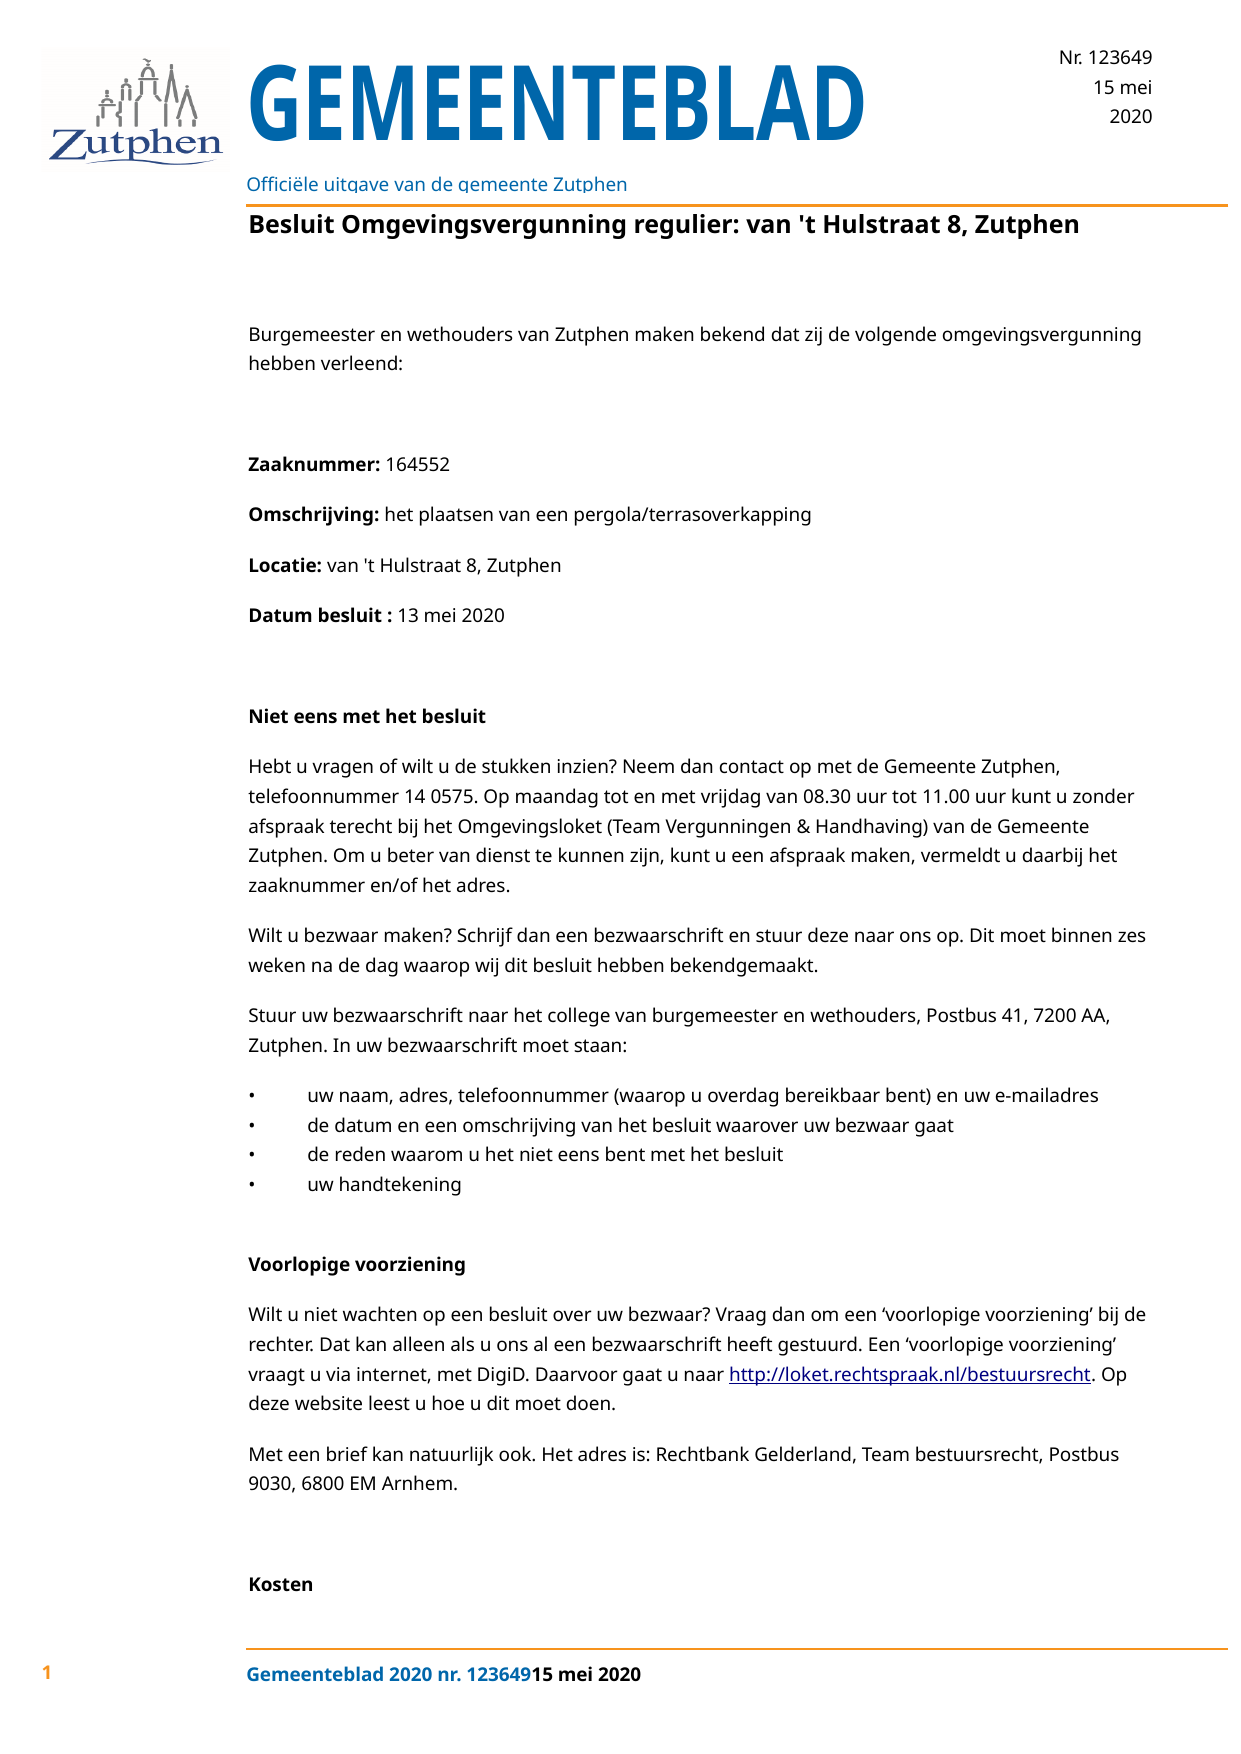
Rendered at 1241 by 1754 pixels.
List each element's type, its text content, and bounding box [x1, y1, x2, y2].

text Kosten [248, 1571, 1152, 1597]
list uw naam, adres, telefoonnummer (waarop u overdag bereikbaar bent) en uw e-mailadres [248, 1082, 1152, 1108]
text Zaaknummer: 164552 [248, 451, 1152, 477]
picture [41, 47, 231, 172]
text Voorlopige voorziening [248, 1251, 1152, 1277]
text Locatie: van 't Hulstraat 8, Zutphen [248, 552, 1152, 578]
text Besluit Omgevingsvergunning regulier: van 't Hulstraat 8, Zutphen [248, 207, 1152, 241]
text Stuur uw bezwaarschrift naar het college van burgemeester en wethouders, Postbus 41, 7200 AA, Zutphen. In uw bezwaarschrift moet staan: [248, 1002, 1152, 1058]
text Omschrijving: het plaatsen van een pergola/terrasoverkapping [248, 502, 1152, 527]
text Datum besluit : 13 mei 2020 [248, 602, 1152, 628]
text Niet eens met het besluit [248, 703, 1152, 729]
list uw handtekening [248, 1171, 1152, 1197]
text Met een brief kan natuurlijk ook. Het adres is: Rechtbank Gelderland, Team bestuursrecht, Postbus 9030, 6800 EM Arnhem. [248, 1441, 1152, 1496]
text Wilt u bezwaar maken? Schrijf dan een bezwaarschrift en stuur deze naar ons op. Dit moet binnen zes weken na de dag waarop wij dit besluit hebben bekendgemaakt. [248, 922, 1152, 978]
text Hebt u vragen of wilt u de stukken inzien? Neem dan contact op met de Gemeente Zutphen, telefoonnummer 14 0575. Op maandag tot en met vrijdag van 08.30 uur tot 11.00 uur kunt u zonder afspraak terecht bij het Omgevingsloket (Team Vergunningen & Handhaving) van de Gemeente Zutphen. Om u beter van dienst te kunnen zijn, kunt u een afspraak maken, vermeldt u daarbij het zaaknummer en/of het adres. [248, 754, 1152, 898]
list de datum en een omschrijving van het besluit waarover uw bezwaar gaat [248, 1112, 1152, 1138]
text Wilt u niet wachten op een besluit over uw bezwaar? Vraag dan om een ‘voorlopige voorziening’ bij de rechter. Dat kan alleen als u ons al een bezwaarschrift heeft gestuurd. Een ‘voorlopige voorziening’ vraagt u via internet, met DigiD. Daarvoor gaat u naar http://loket.rechtspraak.nl/bestuursrecht. Op deze website leest u hoe u dit moet doen. [248, 1302, 1152, 1416]
text Burgemeester en wethouders van Zutphen maken bekend dat zij de volgende omgevingsvergunning hebben verleend: [248, 321, 1152, 376]
list de reden waarom u het niet eens bent met het besluit [248, 1142, 1152, 1167]
